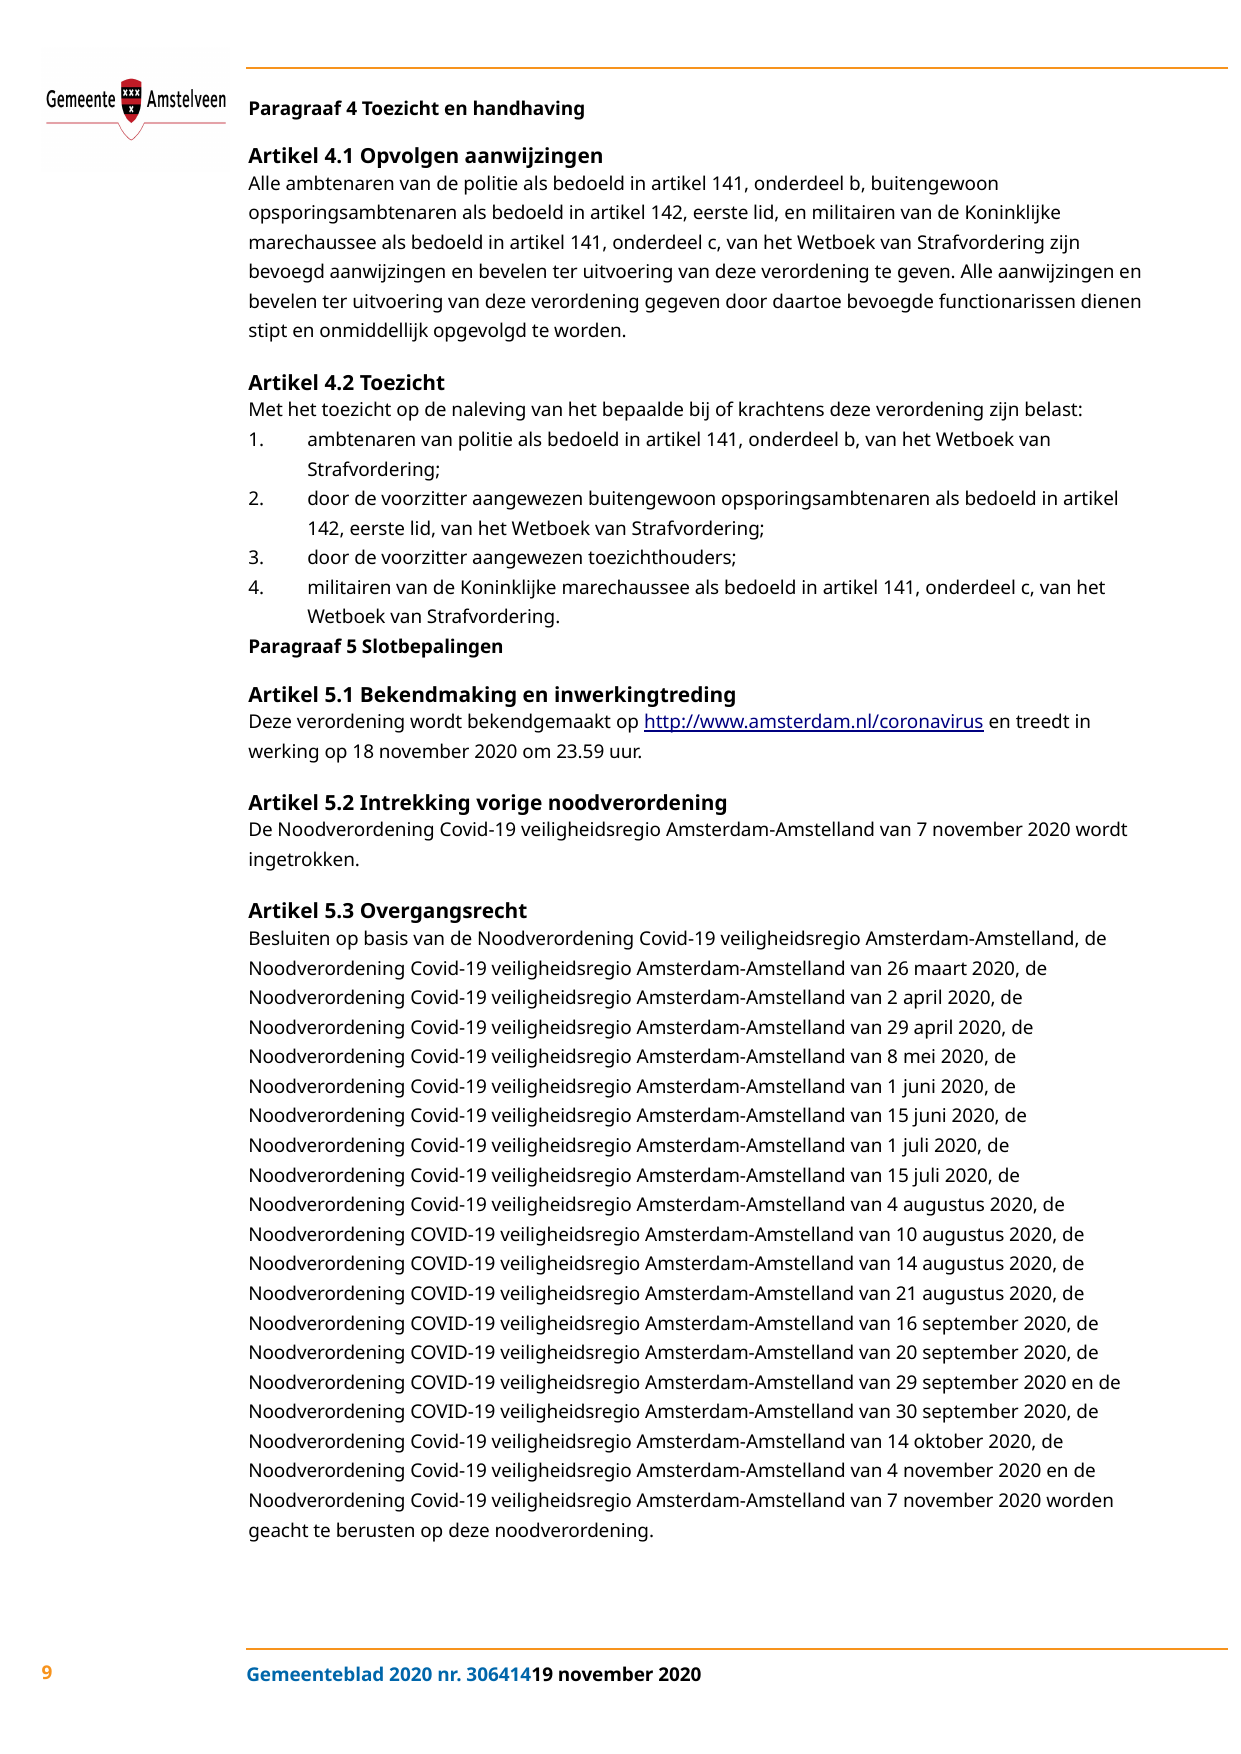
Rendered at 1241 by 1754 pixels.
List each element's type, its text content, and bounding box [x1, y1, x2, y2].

list ambtenaren van politie als bedoeld in artikel 141, onderdeel b, van het Wetboek van Strafvordering; [248, 426, 1152, 481]
text De Noodverordening Covid-19 veiligheidsregio Amsterdam-Amstelland van 7 november 2020 wordt ingetrokken. [248, 817, 1152, 872]
text Paragraaf 5 Slotbepalingen [248, 633, 1152, 659]
list militairen van de Koninklijke marechaussee als bedoeld in artikel 141, onderdeel c, van het Wetboek van Strafvordering. [248, 574, 1152, 629]
text Artikel 5.2 Intrekking vorige noodverordening [248, 788, 1152, 817]
text Met het toezicht op de naleving van het bepaalde bij of krachtens deze verordening zijn belast: [248, 397, 1152, 422]
text Paragraaf 4 Toezicht en handhaving [248, 95, 1152, 121]
text Artikel 5.3 Overgangsrecht [248, 897, 1152, 925]
text Alle ambtenaren van de politie als bedoeld in artikel 141, onderdeel b, buitengewoon opsporingsambtenaren als bedoeld in artikel 142, eerste lid, en militairen van de Koninklijke marechaussee als bedoeld in artikel 141, onderdeel c, van het Wetboek van Strafvordering zijn bevoegd aanwijzingen en bevelen ter uitvoering van deze verordening te geven. Alle aanwijzingen en bevelen ter uitvoering van deze verordening gegeven door daartoe bevoegde functionarissen dienen stipt en onmiddellijk opgevolgd te worden. [248, 170, 1152, 343]
text Artikel 4.1 Opvolgen aanwijzingen [248, 141, 1152, 170]
picture [41, 47, 231, 172]
text Artikel 5.1 Bekendmaking en inwerkingtreding [248, 680, 1152, 708]
text Besluiten op basis van de Noodverordening Covid-19 veiligheidsregio Amsterdam-Amstelland, de Noodverordening Covid-19 veiligheidsregio Amsterdam-Amstelland van 26 maart 2020, de Noodverordening Covid-19 veiligheidsregio Amsterdam-Amstelland van 2 april 2020, de Noodverordening Covid-19 veiligheidsregio Amsterdam-Amstelland van 29 april 2020, de Noodverordening Covid-19 veiligheidsregio Amsterdam-Amstelland van 8 mei 2020, de Noodverordening Covid-19 veiligheidsregio Amsterdam-Amstelland van 1 juni 2020, de Noodverordening Covid-19 veiligheidsregio Amsterdam-Amstelland van 15 juni 2020, de Noodverordening Covid-19 veiligheidsregio Amsterdam-Amstelland van 1 juli 2020, de Noodverordening Covid-19 veiligheidsregio Amsterdam-Amstelland van 15 juli 2020, de Noodverordening Covid-19 veiligheidsregio Amsterdam-Amstelland van 4 augustus 2020, de Noodverordening COVID-19 veiligheidsregio Amsterdam-Amstelland van 10 augustus 2020, de Noodverordening COVID-19 veiligheidsregio Amsterdam-Amstelland van 14 augustus 2020, de Noodverordening COVID-19 veiligheidsregio Amsterdam-Amstelland van 21 augustus 2020, de Noodverordening COVID-19 veiligheidsregio Amsterdam-Amstelland van 16 september 2020, de Noodverordening COVID-19 veiligheidsregio Amsterdam-Amstelland van 20 september 2020, de Noodverordening COVID-19 veiligheidsregio Amsterdam-Amstelland van 29 september 2020 en de Noodverordening COVID-19 veiligheidsregio Amsterdam-Amstelland van 30 september 2020, de Noodverordening Covid-19 veiligheidsregio Amsterdam-Amstelland van 14 oktober 2020, de Noodverordening Covid-19 veiligheidsregio Amsterdam-Amstelland van 4 november 2020 en de Noodverordening Covid-19 veiligheidsregio Amsterdam-Amstelland van 7 november 2020 worden geacht te berusten op deze noodverordening. [248, 925, 1152, 1542]
list door de voorzitter aangewezen buitengewoon opsporingsambtenaren als bedoeld in artikel 142, eerste lid, van het Wetboek van Strafvordering; [248, 485, 1152, 541]
list door de voorzitter aangewezen toezichthouders; [248, 544, 1152, 570]
text Deze verordening wordt bekendgemaakt op http://www.amsterdam.nl/coronavirus en treedt in werking op 18 november 2020 om 23.59 uur. [248, 708, 1152, 763]
text Artikel 4.2 Toezicht [248, 368, 1152, 397]
